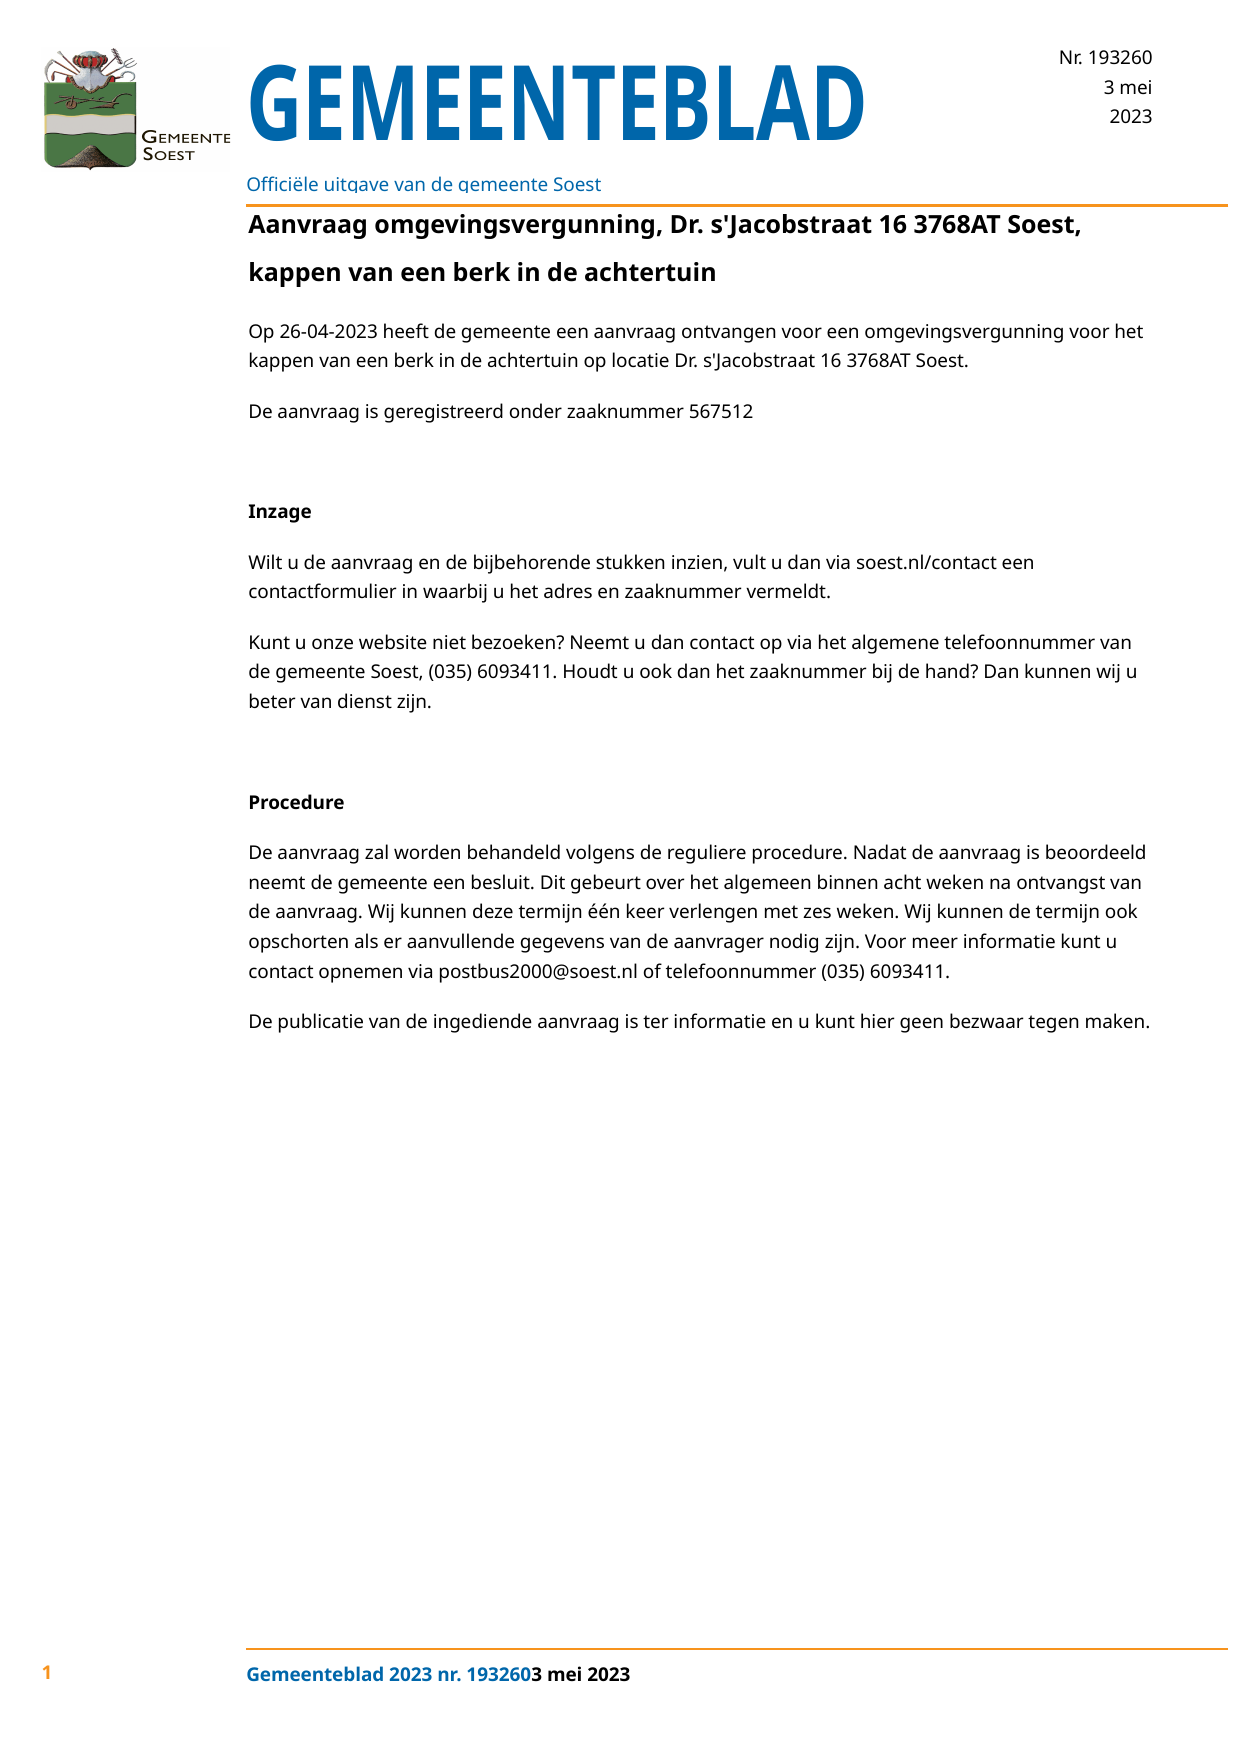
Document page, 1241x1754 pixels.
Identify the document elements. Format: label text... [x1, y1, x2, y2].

text Kunt u onze website niet bezoeken? Neemt u dan contact op via het algemene telefoonnummer van de gemeente Soest, (035) 6093411. Houdt u ook dan het zaaknummer bij de hand? Dan kunnen wij u beter van dienst zijn. [248, 629, 1152, 714]
text De aanvraag is geregistreerd onder zaaknummer 567512 [248, 398, 1152, 424]
text Inzage [248, 499, 1152, 524]
text Procedure [248, 789, 1152, 815]
text De aanvraag zal worden behandeld volgens de reguliere procedure. Nadat de aanvraag is beoordeeld neemt de gemeente een besluit. Dit gebeurt over het algemeen binnen acht weken na ontvangst van de aanvraag. Wij kunnen deze termijn één keer verlengen met zes weken. Wij kunnen de termijn ook opschorten als er aanvullende gegevens van de aanvrager nodig zijn. Voor meer informatie kunt u contact opnemen via postbus2000@soest.nl of telefoonnummer (035) 6093411. [248, 839, 1152, 984]
text Op 26-04-2023 heeft de gemeente een aanvraag ontvangen voor een omgevingsvergunning voor het kappen van een berk in de achtertuin op locatie Dr. s'Jacobstraat 16 3768AT Soest. [248, 318, 1152, 373]
text Wilt u de aanvraag en de bijbehorende stukken inzien, vult u dan via soest.nl/contact een contactformulier in waarbij u het adres en zaaknummer vermeldt. [248, 549, 1152, 604]
text Aanvraag omgevingsvergunning, Dr. s'Jacobstraat 16 3768AT Soest, kappen van een berk in de achtertuin [248, 207, 1152, 288]
text De publicatie van de ingediende aanvraag is ter informatie en u kunt hier geen bezwaar tegen maken. [248, 1008, 1152, 1034]
picture [41, 47, 231, 172]
